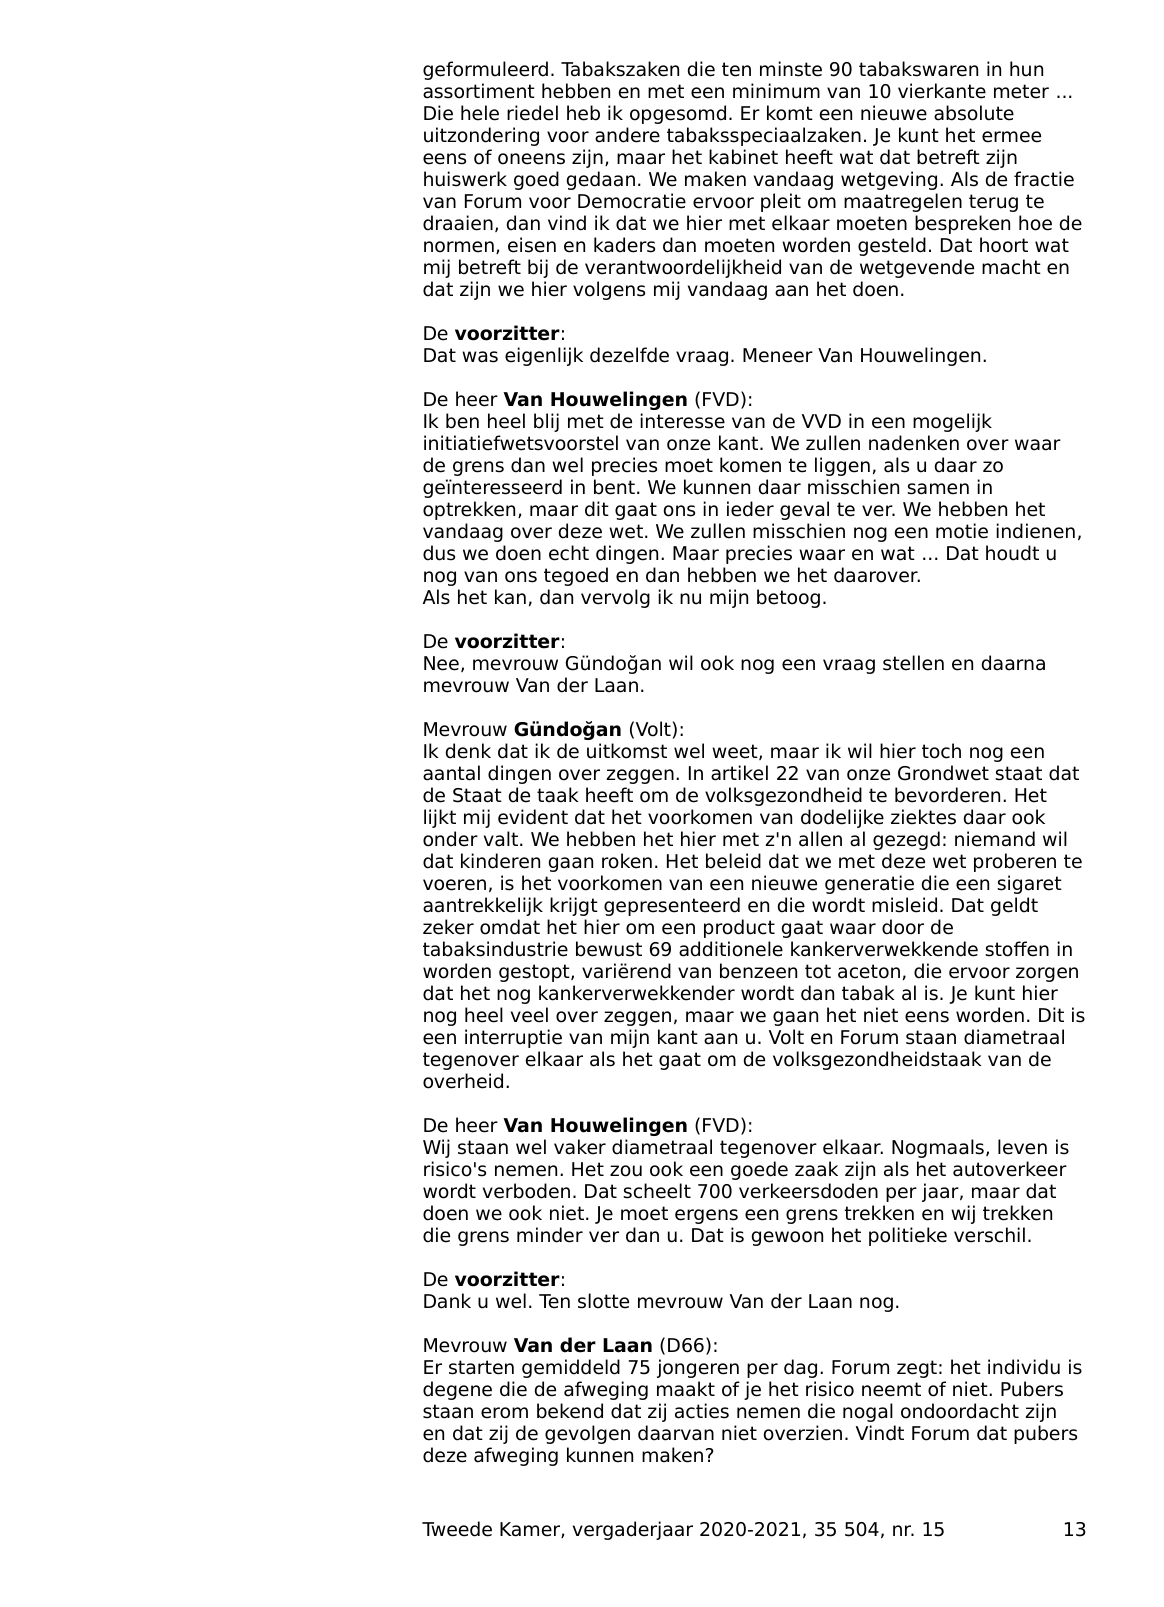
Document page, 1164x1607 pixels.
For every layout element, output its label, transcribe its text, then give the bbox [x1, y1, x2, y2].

text Nee, mevrouw Gündoğan wil ook nog een vraag stellen en daarna mevrouw Van der Laan. [422, 653, 1087, 697]
text Dank u wel. Ten slotte mevrouw Van der Laan nog. [422, 1291, 1087, 1313]
text De heer Van Houwelingen (FVD): [422, 389, 1087, 411]
text De voorzitter: [422, 1269, 1087, 1291]
text Mevrouw Van der Laan (D66): [422, 1335, 1087, 1357]
text De voorzitter: [422, 631, 1087, 653]
text Dat was eigenlijk dezelfde vraag. Meneer Van Houwelingen. [422, 345, 1087, 367]
text Mevrouw Gündoğan (Volt): [422, 719, 1087, 741]
text De heer Van Houwelingen (FVD): [422, 1115, 1087, 1137]
text Er starten gemiddeld 75 jongeren per dag. Forum zegt: het individu is degene die de afweging maakt of je het risico neemt of niet. Pubers staan erom bekend dat zij acties nemen die nogal ondoordacht zijn en dat zij de gevolgen daarvan niet overzien. Vindt Forum dat pubers deze afweging kunnen maken? [422, 1357, 1087, 1467]
text Ik ben heel blij met de interesse van de VVD in een mogelijk initiatiefwetsvoorstel van onze kant. We zullen nadenken over waar de grens dan wel precies moet komen te liggen, als u daar zo geïnteresseerd in bent. We kunnen daar misschien samen in optrekken, maar dit gaat ons in ieder geval te ver. We hebben het vandaag over deze wet. We zullen misschien nog een motie indienen, dus we doen echt dingen. Maar precies waar en wat ... Dat houdt u nog van ons tegoed en dan hebben we het daarover. [422, 411, 1087, 587]
text geformuleerd. Tabakszaken die ten minste 90 tabakswaren in hun assortiment hebben en met een minimum van 10 vierkante meter ... Die hele riedel heb ik opgesomd. Er komt een nieuwe absolute uitzondering voor andere tabaksspeciaalzaken. Je kunt het ermee eens of oneens zijn, maar het kabinet heeft wat dat betreft zijn huiswerk goed gedaan. We maken vandaag wetgeving. Als de fractie van Forum voor Democratie ervoor pleit om maatregelen terug te draaien, dan vind ik dat we hier met elkaar moeten bespreken hoe de normen, eisen en kaders dan moeten worden gesteld. Dat hoort wat mij betreft bij de verantwoordelijkheid van de wetgevende macht en dat zijn we hier volgens mij vandaag aan het doen. [422, 59, 1087, 301]
text De voorzitter: [422, 323, 1087, 345]
text Wij staan wel vaker diametraal tegenover elkaar. Nogmaals, leven is risico's nemen. Het zou ook een goede zaak zijn als het autoverkeer wordt verboden. Dat scheelt 700 verkeersdoden per jaar, maar dat doen we ook niet. Je moet ergens een grens trekken en wij trekken die grens minder ver dan u. Dat is gewoon het politieke verschil. [422, 1137, 1087, 1247]
text Als het kan, dan vervolg ik nu mijn betoog. [422, 587, 1087, 609]
text Ik denk dat ik de uitkomst wel weet, maar ik wil hier toch nog een aantal dingen over zeggen. In artikel 22 van onze Grondwet staat dat de Staat de taak heeft om de volksgezondheid te bevorderen. Het lijkt mij evident dat het voorkomen van dodelijke ziektes daar ook onder valt. We hebben het hier met z'n allen al gezegd: niemand wil dat kinderen gaan roken. Het beleid dat we met deze wet proberen te voeren, is het voorkomen van een nieuwe generatie die een sigaret aantrekkelijk krijgt gepresenteerd en die wordt misleid. Dat geldt zeker omdat het hier om een product gaat waar door de tabaksindustrie bewust 69 additionele kankerverwekkende stoffen in worden gestopt, variërend van benzeen tot aceton, die ervoor zorgen dat het nog kankerverwekkender wordt dan tabak al is. Je kunt hier nog heel veel over zeggen, maar we gaan het niet eens worden. Dit is een interruptie van mijn kant aan u. Volt en Forum staan diametraal tegenover elkaar als het gaat om de volksgezondheidstaak van de overheid. [422, 741, 1087, 1093]
